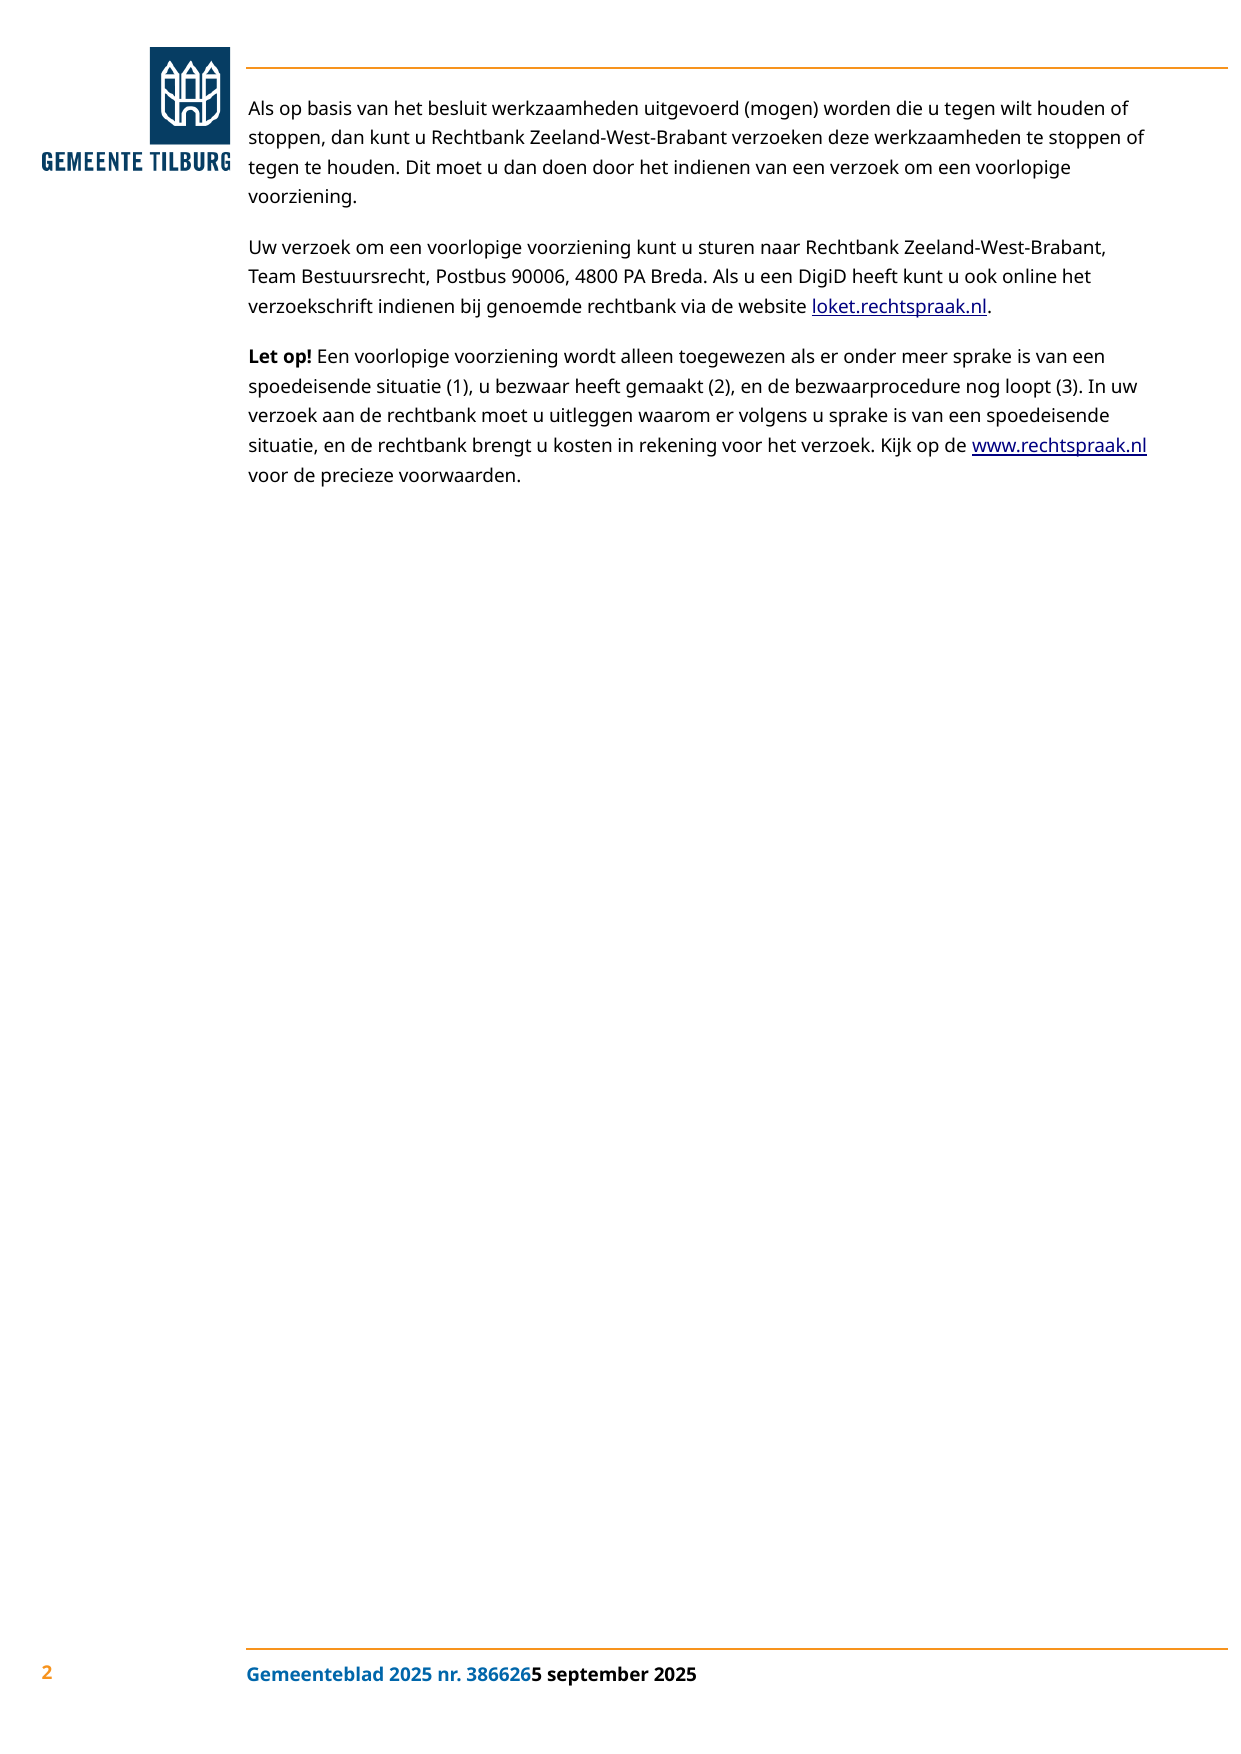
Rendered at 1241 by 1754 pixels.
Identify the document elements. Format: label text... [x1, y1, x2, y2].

text Uw verzoek om een voorlopige voorziening kunt u sturen naar Rechtbank Zeeland-West-Brabant, Team Bestuursrecht, Postbus 90006, 4800 PA Breda. Als u een DigiD heeft kunt u ook online het verzoekschrift indienen bij genoemde rechtbank via de website loket.rechtspraak.nl. [248, 234, 1152, 319]
picture [41, 47, 231, 172]
text Als op basis van het besluit werkzaamheden uitgevoerd (mogen) worden die u tegen wilt houden of stoppen, dan kunt u Rechtbank Zeeland-West-Brabant verzoeken deze werkzaamheden te stoppen of tegen te houden. Dit moet u dan doen door het indienen van een verzoek om een voorlopige voorziening. [248, 95, 1152, 209]
text Let op! Een voorlopige voorziening wordt alleen toegewezen als er onder meer sprake is van een spoedeisende situatie (1), u bezwaar heeft gemaakt (2), en de bezwaarprocedure nog loopt (3). In uw verzoek aan de rechtbank moet u uitleggen waarom er volgens u sprake is van een spoedeisende situatie, en de rechtbank brengt u kosten in rekening voor het verzoek. Kijk op de www.rechtspraak.nl voor de precieze voorwaarden. [248, 343, 1152, 488]
